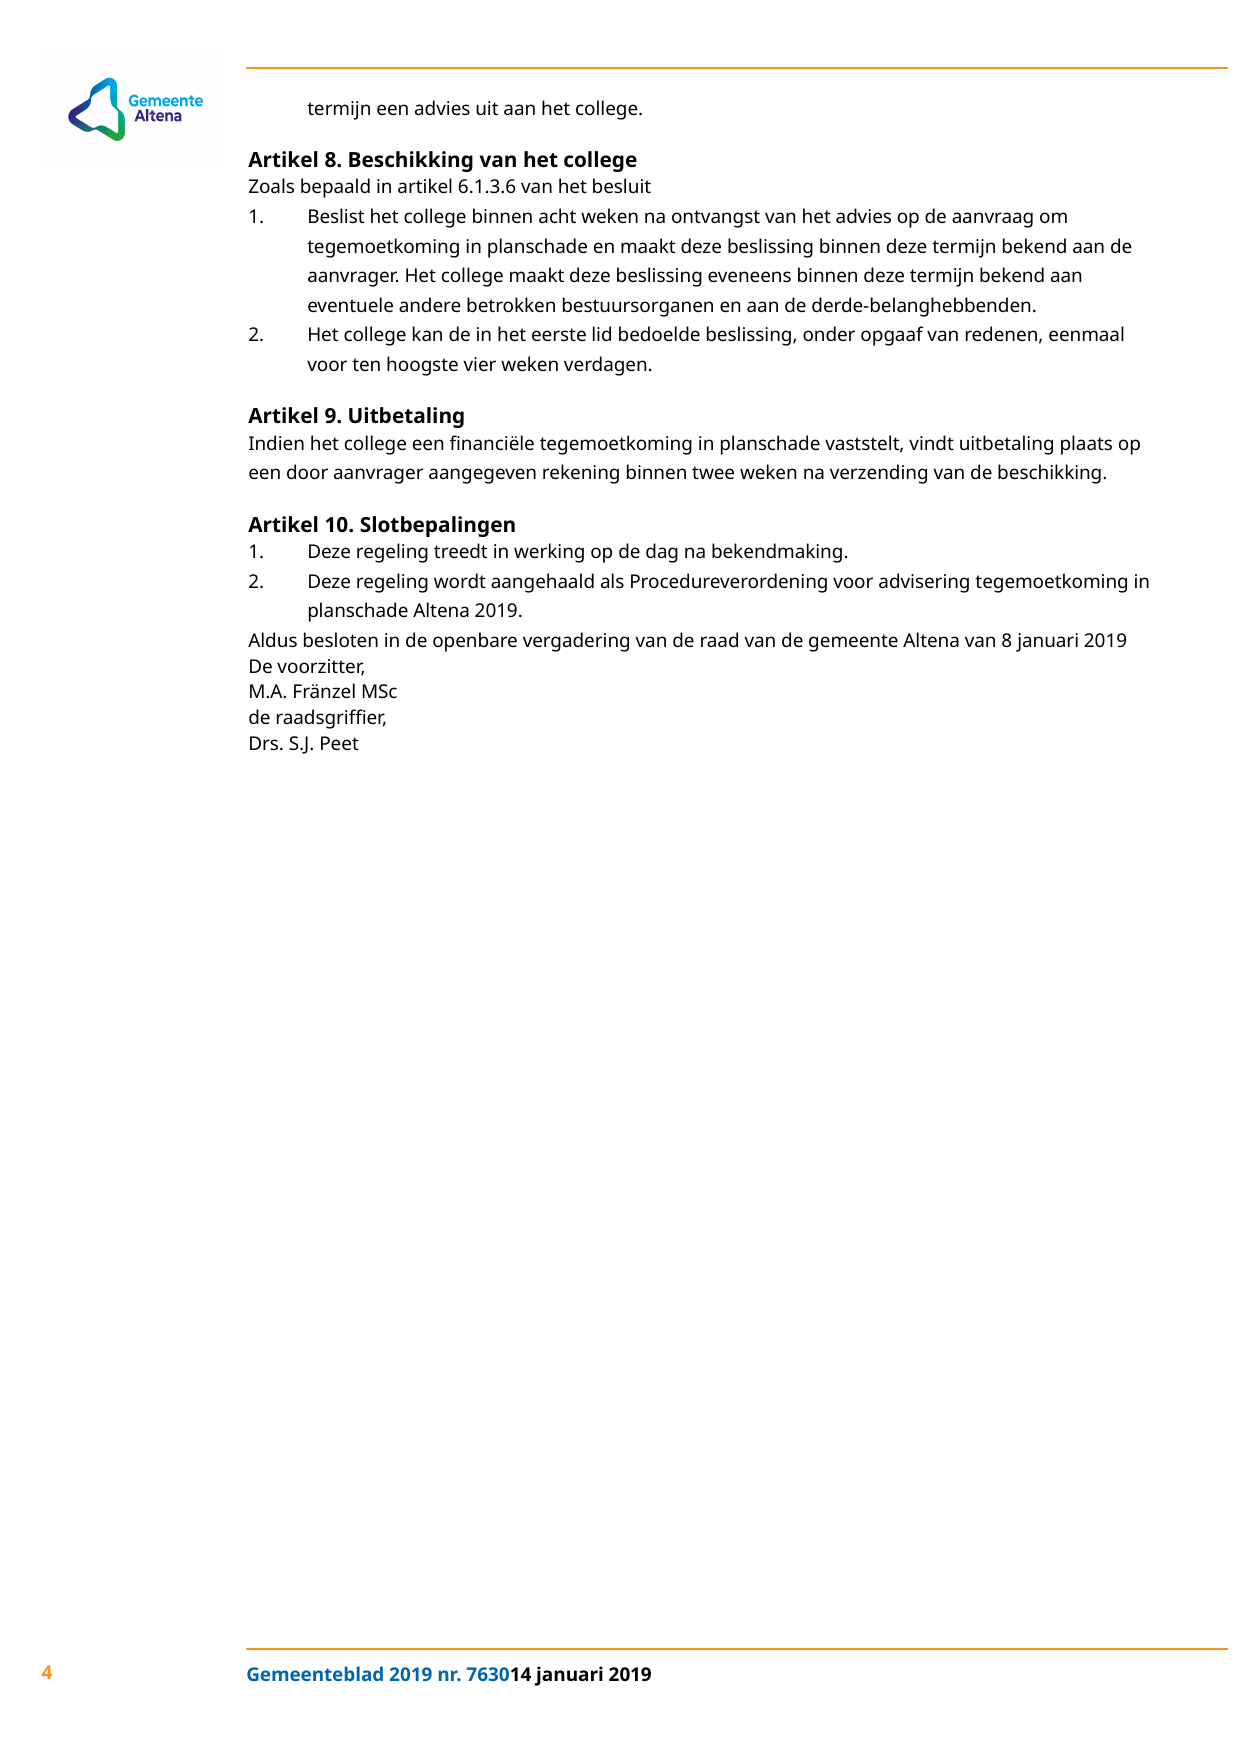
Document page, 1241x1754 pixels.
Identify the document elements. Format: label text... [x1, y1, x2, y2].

text Artikel 9. Uitbetaling [248, 402, 1152, 430]
picture [41, 47, 231, 172]
text Zoals bepaald in artikel 6.1.3.6 van het besluit [248, 174, 1152, 199]
text Aldus besloten in de openbare vergadering van de raad van de gemeente Altena van 8 januari 2019 [248, 627, 1152, 653]
list Het college kan de in het eerste lid bedoelde beslissing, onder opgaaf van redenen, eenmaal voor ten hoogste vier weken verdagen. [248, 322, 1152, 377]
text Indien het college een financiële tegemoetkoming in planschade vaststelt, vindt uitbetaling plaats op een door aanvrager aangegeven rekening binnen twee weken na verzending van de beschikking. [248, 430, 1152, 485]
text Artikel 10. Slotbepalingen [248, 510, 1152, 538]
text De voorzitter, [248, 653, 1152, 679]
text de raadsgriffier, [248, 704, 1152, 730]
list Deze regeling treedt in werking op de dag na bekendmaking. [248, 538, 1152, 564]
text Artikel 8. Beschikking van het college [248, 145, 1152, 174]
list Beslist het college binnen acht weken na ontvangst van het advies op de aanvraag om tegemoetkoming in planschade en maakt deze beslissing binnen deze termijn bekend aan de aanvrager. Het college maakt deze beslissing eveneens binnen deze termijn bekend aan eventuele andere betrokken bestuursorganen en aan de derde-belanghebbenden. [248, 203, 1152, 318]
text Drs. S.J. Peet [248, 730, 1152, 756]
list termijn een advies uit aan het college. [248, 95, 1152, 121]
list Deze regeling wordt aangehaald als Procedureverordening voor advisering tegemoetkoming in planschade Altena 2019. [248, 568, 1152, 623]
text M.A. Fränzel MSc [248, 679, 1152, 704]
